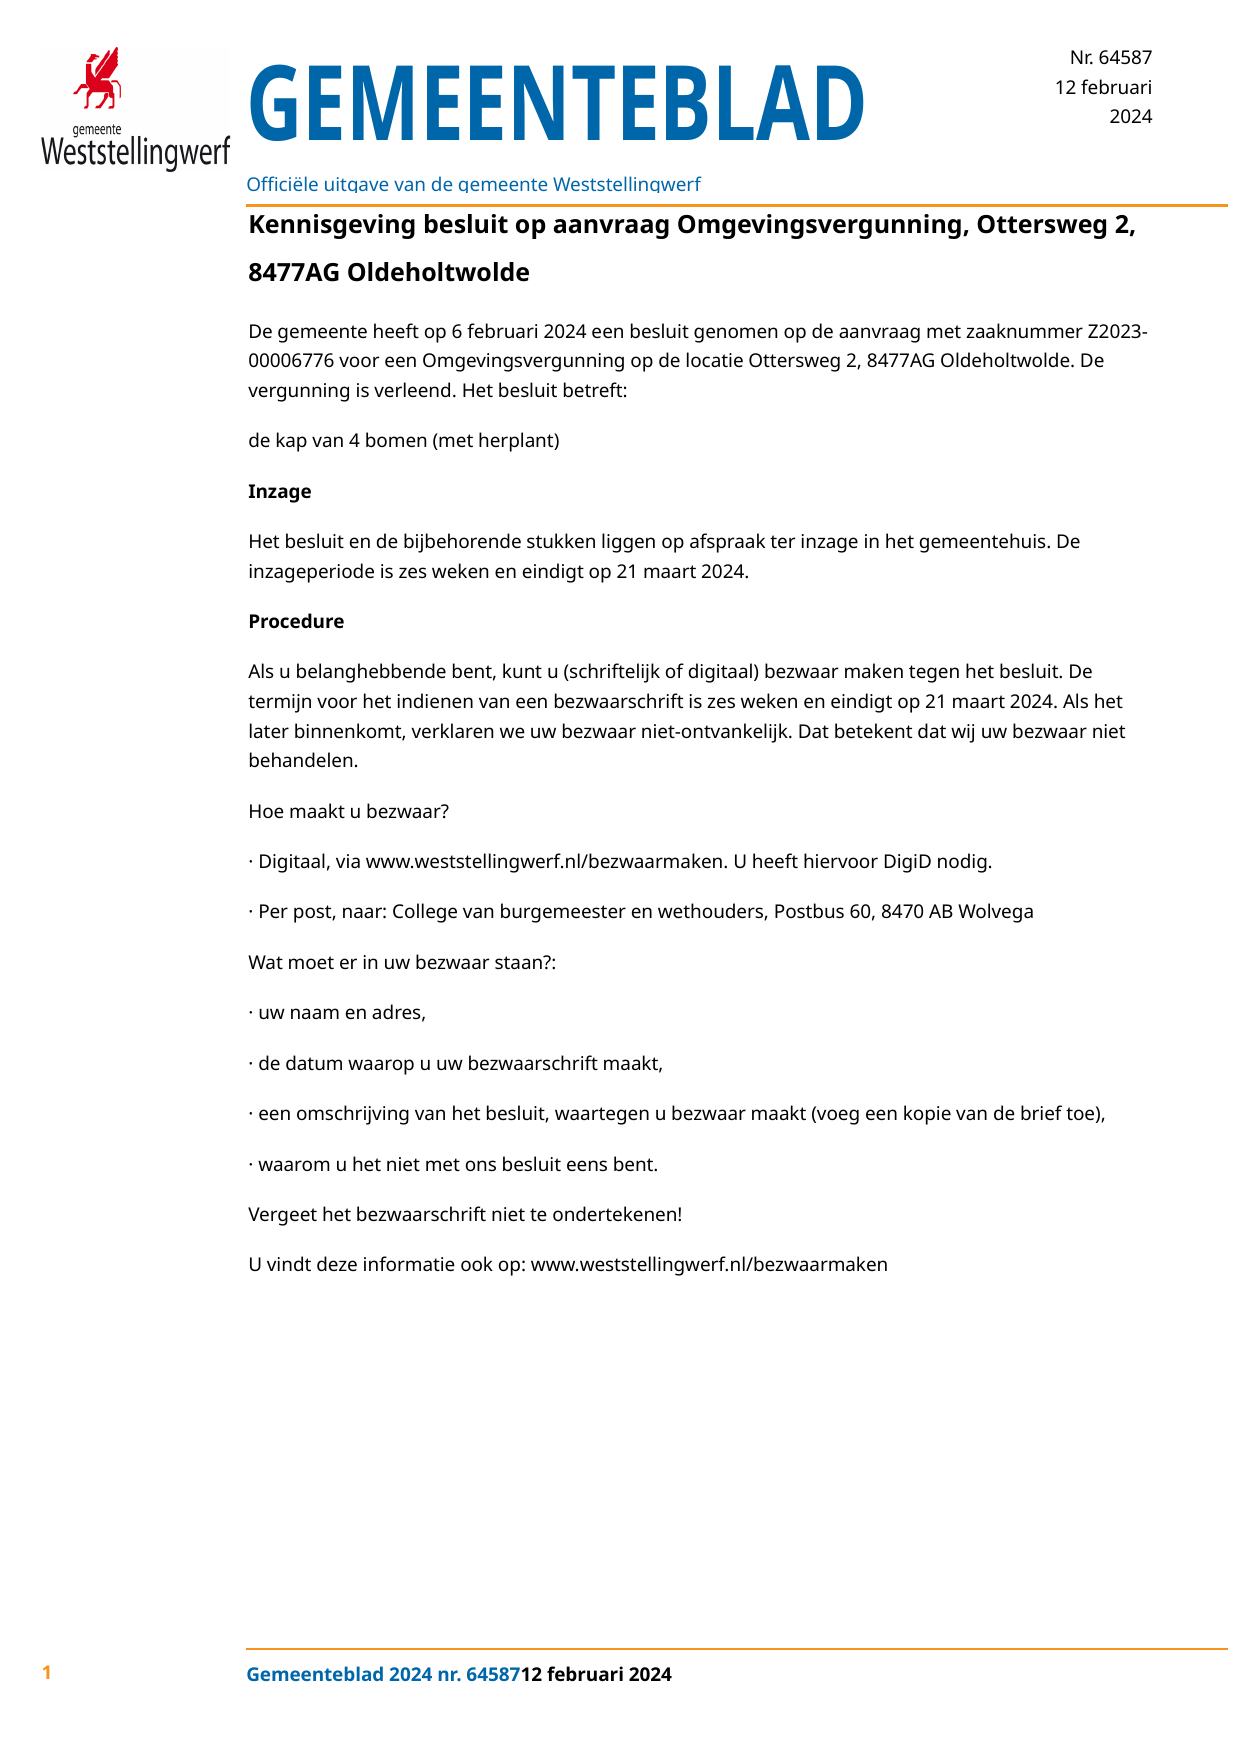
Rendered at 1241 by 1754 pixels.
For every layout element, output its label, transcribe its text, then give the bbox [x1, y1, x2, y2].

text U vindt deze informatie ook op: www.weststellingwerf.nl/bezwaarmaken [248, 1252, 1152, 1277]
text · de datum waarop u uw bezwaarschrift maakt, [248, 1050, 1152, 1076]
text · Digitaal, via www.weststellingwerf.nl/bezwaarmaken. U heeft hiervoor DigiD nodig. [248, 848, 1152, 874]
text Vergeet het bezwaarschrift niet te ondertekenen! [248, 1201, 1152, 1227]
text · Per post, naar: College van burgemeester en wethouders, Postbus 60, 8470 AB Wolvega [248, 899, 1152, 924]
picture [41, 47, 231, 172]
text Kennisgeving besluit op aanvraag Omgevingsvergunning, Ottersweg 2, 8477AG Oldeholtwolde [248, 207, 1152, 288]
text · een omschrijving van het besluit, waartegen u bezwaar maakt (voeg een kopie van de brief toe), [248, 1100, 1152, 1126]
text de kap van 4 bomen (met herplant) [248, 427, 1152, 453]
text · waarom u het niet met ons besluit eens bent. [248, 1151, 1152, 1177]
text Als u belanghebbende bent, kunt u (schriftelijk of digitaal) bezwaar maken tegen het besluit. De termijn voor het indienen van een bezwaarschrift is zes weken en eindigt op 21 maart 2024. Als het later binnenkomt, verklaren we uw bezwaar niet-ontvankelijk. Dat betekent dat wij uw bezwaar niet behandelen. [248, 659, 1152, 773]
text Het besluit en de bijbehorende stukken liggen op afspraak ter inzage in het gemeentehuis. De inzageperiode is zes weken en eindigt op 21 maart 2024. [248, 528, 1152, 584]
text · uw naam en adres, [248, 999, 1152, 1025]
text Inzage [248, 478, 1152, 504]
text Wat moet er in uw bezwaar staan?: [248, 949, 1152, 975]
text De gemeente heeft op 6 februari 2024 een besluit genomen op de aanvraag met zaaknummer Z2023-00006776 voor een Omgevingsvergunning op de locatie Ottersweg 2, 8477AG Oldeholtwolde. De vergunning is verleend. Het besluit betreft: [248, 318, 1152, 403]
text Hoe maakt u bezwaar? [248, 798, 1152, 824]
text Procedure [248, 608, 1152, 634]
